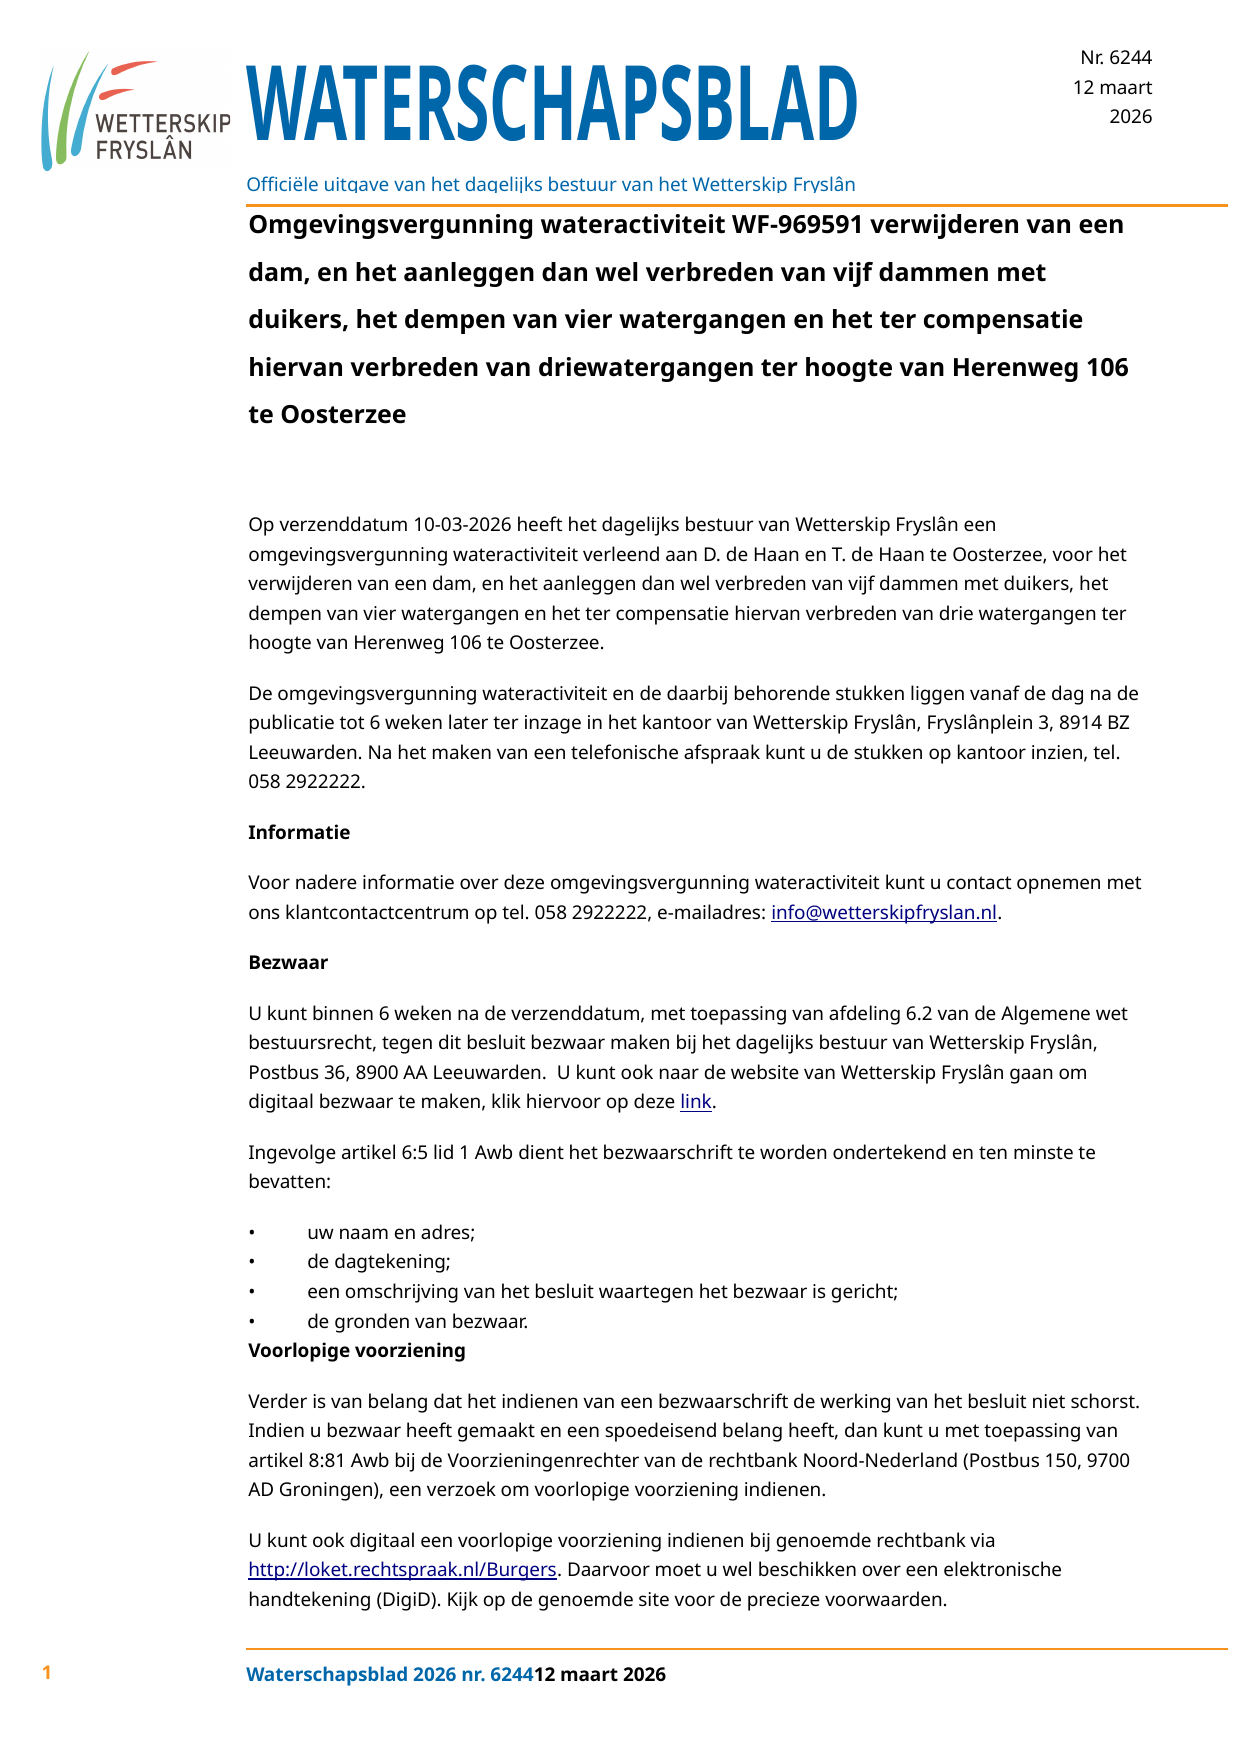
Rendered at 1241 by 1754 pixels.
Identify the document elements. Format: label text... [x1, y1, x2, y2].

text Omgevingsvergunning wateractiviteit WF-969591 verwijderen van een dam, en het aanleggen dan wel verbreden van vijf dammen met duikers, het dempen van vier watergangen en het ter compensatie hiervan verbreden van driewatergangen ter hoogte van Herenweg 106 te Oosterzee [248, 207, 1152, 431]
list uw naam en adres; [248, 1219, 1152, 1245]
text Bezwaar [248, 949, 1152, 975]
text Verder is van belang dat het indienen van een bezwaarschrift de werking van het besluit niet schorst. Indien u bezwaar heeft gemaakt en een spoedeisend belang heeft, dan kunt u met toepassing van artikel 8:81 Awb bij de Voorzieningenrechter van de rechtbank Noord-Nederland (Postbus 150, 9700 AD Groningen), een verzoek om voorlopige voorziening indienen. [248, 1388, 1152, 1502]
text Op verzenddatum 10-03-2026 heeft het dagelijks bestuur van Wetterskip Fryslân een omgevingsvergunning wateractiviteit verleend aan D. de Haan en T. de Haan te Oosterzee, voor het verwijderen van een dam, en het aanleggen dan wel verbreden van vijf dammen met duikers, het dempen van vier watergangen en het ter compensatie hiervan verbreden van drie watergangen ter hoogte van Herenweg 106 te Oosterzee. [248, 511, 1152, 655]
text Informatie [248, 819, 1152, 845]
picture [41, 47, 231, 172]
text Voorlopige voorziening [248, 1337, 1152, 1363]
list de gronden van bezwaar. [248, 1308, 1152, 1333]
text De omgevingsvergunning wateractiviteit en de daarbij behorende stukken liggen vanaf de dag na de publicatie tot 6 weken later ter inzage in het kantoor van Wetterskip Fryslân, Fryslânplein 3, 8914 BZ Leeuwarden. Na het maken van een telefonische afspraak kunt u de stukken op kantoor inzien, tel. 058 2922222. [248, 680, 1152, 794]
text Ingevolge artikel 6:5 lid 1 Awb dient het bezwaarschrift te worden ondertekend en ten minste te bevatten: [248, 1139, 1152, 1194]
list de dagtekening; [248, 1249, 1152, 1274]
list een omschrijving van het besluit waartegen het bezwaar is gericht; [248, 1278, 1152, 1304]
text U kunt ook digitaal een voorlopige voorziening indienen bij genoemde rechtbank via http://loket.rechtspraak.nl/Burgers. Daarvoor moet u wel beschikken over een elektronische handtekening (DigiD). Kijk op de genoemde site voor de precieze voorwaarden. [248, 1527, 1152, 1612]
text U kunt binnen 6 weken na de verzenddatum, met toepassing van afdeling 6.2 van de Algemene wet bestuursrecht, tegen dit besluit bezwaar maken bij het dagelijks bestuur van Wetterskip Fryslân, Postbus 36, 8900 AA Leeuwarden. U kunt ook naar de website van Wetterskip Fryslân gaan om digitaal bezwaar te maken, klik hiervoor op deze link. [248, 1000, 1152, 1114]
text Voor nadere informatie over deze omgevingsvergunning wateractiviteit kunt u contact opnemen met ons klantcontactcentrum op tel. 058 2922222, e-mailadres: info@wetterskipfryslan.nl. [248, 869, 1152, 925]
